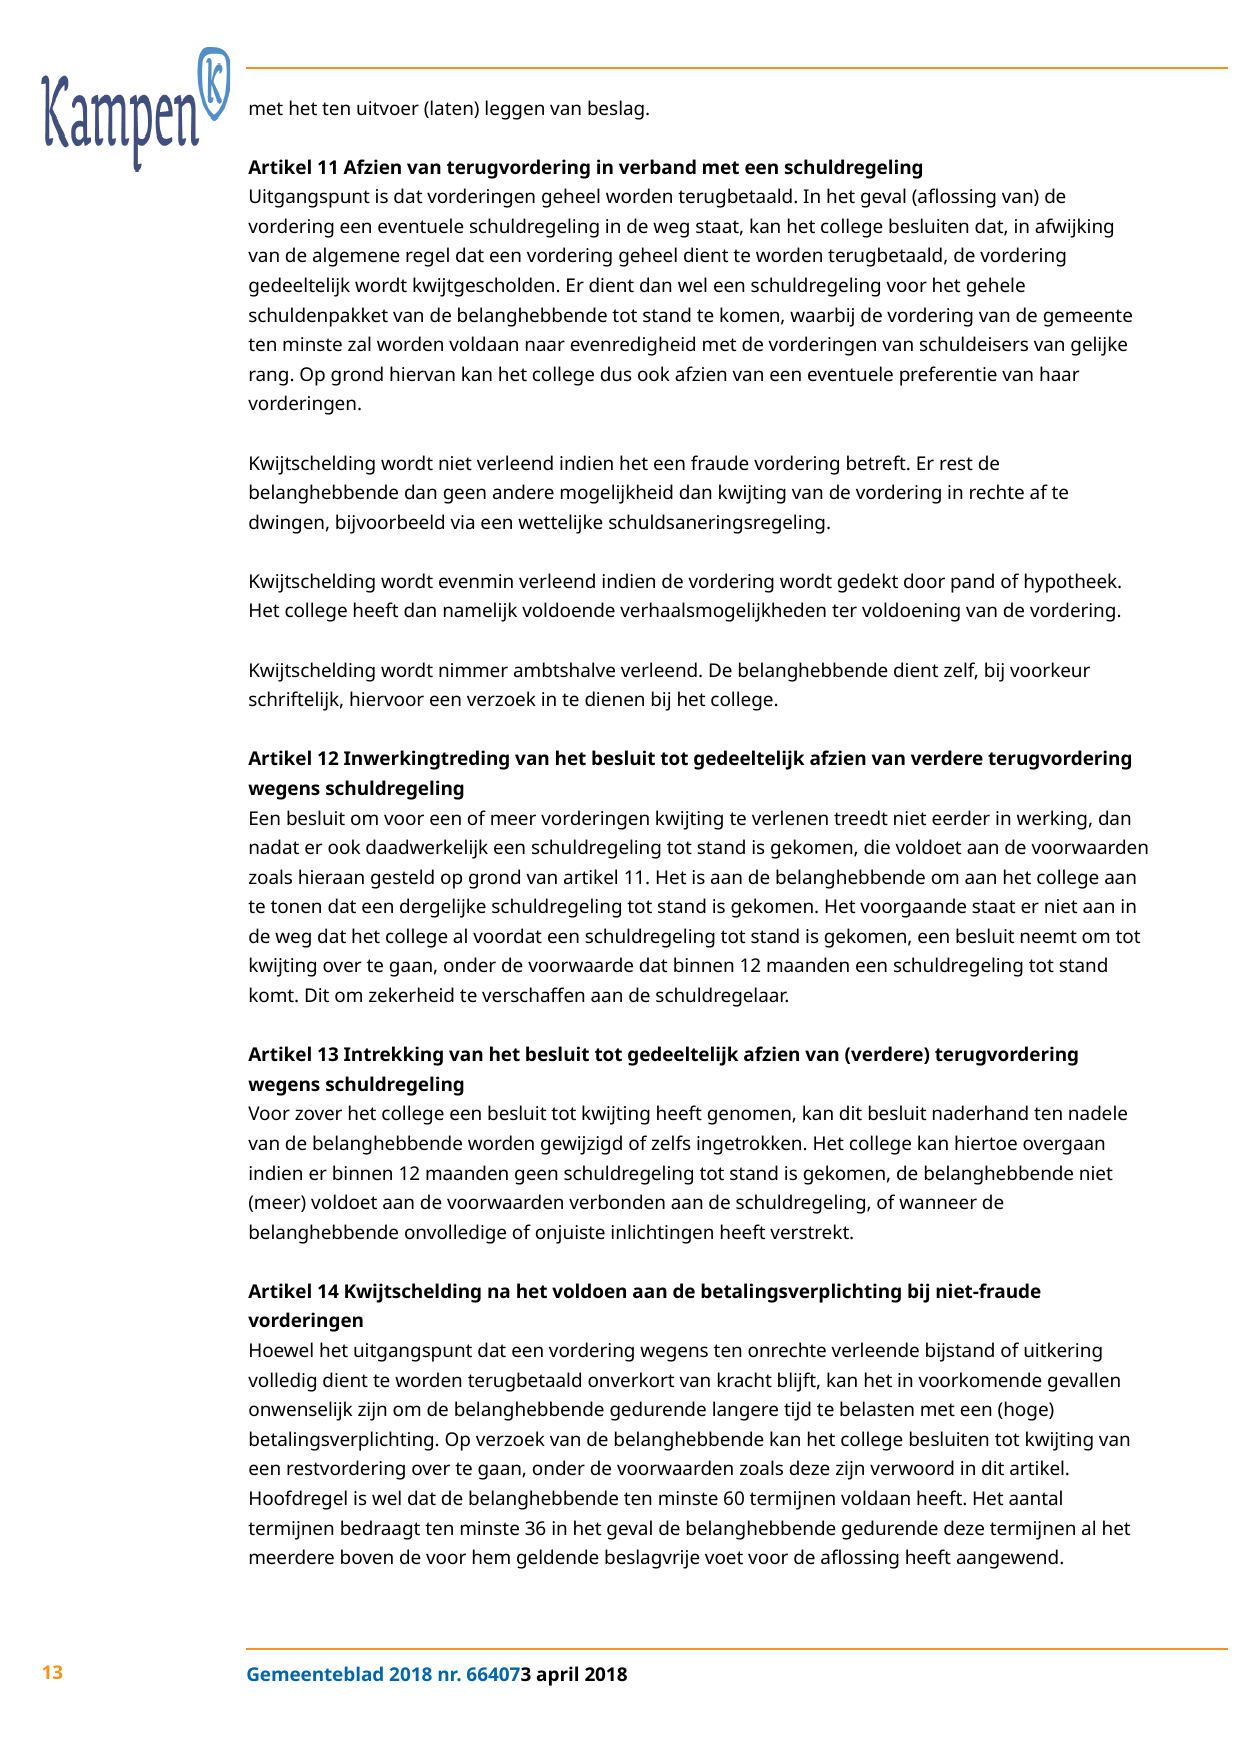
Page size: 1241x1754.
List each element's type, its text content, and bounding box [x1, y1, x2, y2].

text Hoewel het uitgangspunt dat een vordering wegens ten onrechte verleende bijstand of uitkering volledig dient te worden terugbetaald onverkort van kracht blijft, kan het in voorkomende gevallen onwenselijk zijn om de belanghebbende gedurende langere tijd te belasten met een (hoge) betalingsverplichting. Op verzoek van de belanghebbende kan het college besluiten tot kwijting van een restvordering over te gaan, onder de voorwaarden zoals deze zijn verwoord in dit artikel. Hoofdregel is wel dat de belanghebbende ten minste 60 termijnen voldaan heeft. Het aantal termijnen bedraagt ten minste 36 in het geval de belanghebbende gedurende deze termijnen al het meerdere boven de voor hem geldende beslagvrije voet voor de aflossing heeft aangewend. [248, 1337, 1152, 1570]
text met het ten uitvoer (laten) leggen van beslag. [248, 95, 1152, 121]
picture [41, 47, 231, 172]
text Uitgangspunt is dat vorderingen geheel worden terugbetaald. In het geval (aflossing van) de vordering een eventuele schuldregeling in de weg staat, kan het college besluiten dat, in afwijking van de algemene regel dat een vordering geheel dient te worden terugbetaald, de vordering gedeeltelijk wordt kwijtgescholden. Er dient dan wel een schuldregeling voor het gehele schuldenpakket van de belanghebbende tot stand te komen, waarbij de vordering van de gemeente ten minste zal worden voldaan naar evenredigheid met de vorderingen van schuldeisers van gelijke rang. Op grond hiervan kan het college dus ook afzien van een eventuele preferentie van haar vorderingen. [248, 183, 1152, 416]
text Kwijtschelding wordt niet verleend indien het een fraude vordering betreft. Er rest de belanghebbende dan geen andere mogelijkheid dan kwijting van de vordering in rechte af te dwingen, bijvoorbeeld via een wettelijke schuldsaneringsregeling. [248, 450, 1152, 535]
text Artikel 12 Inwerkingtreding van het besluit tot gedeeltelijk afzien van verdere terugvordering wegens schuldregeling [248, 746, 1152, 801]
text Een besluit om voor een of meer vorderingen kwijting te verlenen treedt niet eerder in werking, dan nadat er ook daadwerkelijk een schuldregeling tot stand is gekomen, die voldoet aan de voorwaarden zoals hieraan gesteld op grond van artikel 11. Het is aan de belanghebbende om aan het college aan te tonen dat een dergelijke schuldregeling tot stand is gekomen. Het voorgaande staat er niet aan in de weg dat het college al voordat een schuldregeling tot stand is gekomen, een besluit neemt om tot kwijting over te gaan, onder de voorwaarde dat binnen 12 maanden een schuldregeling tot stand komt. Dit om zekerheid te verschaffen aan de schuldregelaar. [248, 805, 1152, 1008]
text Artikel 14 Kwijtschelding na het voldoen aan de betalingsverplichting bij niet-fraude vorderingen [248, 1278, 1152, 1333]
text Kwijtschelding wordt nimmer ambtshalve verleend. De belanghebbende dient zelf, bij voorkeur schriftelijk, hiervoor een verzoek in te dienen bij het college. [248, 657, 1152, 712]
text Artikel 11 Afzien van terugvordering in verband met een schuldregeling [248, 154, 1152, 180]
text Artikel 13 Intrekking van het besluit tot gedeeltelijk afzien van (verdere) terugvordering wegens schuldregeling [248, 1041, 1152, 1097]
text Voor zover het college een besluit tot kwijting heeft genomen, kan dit besluit naderhand ten nadele van de belanghebbende worden gewijzigd of zelfs ingetrokken. Het college kan hiertoe overgaan indien er binnen 12 maanden geen schuldregeling tot stand is gekomen, de belanghebbende niet (meer) voldoet aan de voorwaarden verbonden aan de schuldregeling, of wanneer de belanghebbende onvolledige of onjuiste inlichtingen heeft verstrekt. [248, 1101, 1152, 1245]
text Kwijtschelding wordt evenmin verleend indien de vordering wordt gedekt door pand of hypotheek. Het college heeft dan namelijk voldoende verhaalsmogelijkheden ter voldoening van de vordering. [248, 568, 1152, 623]
